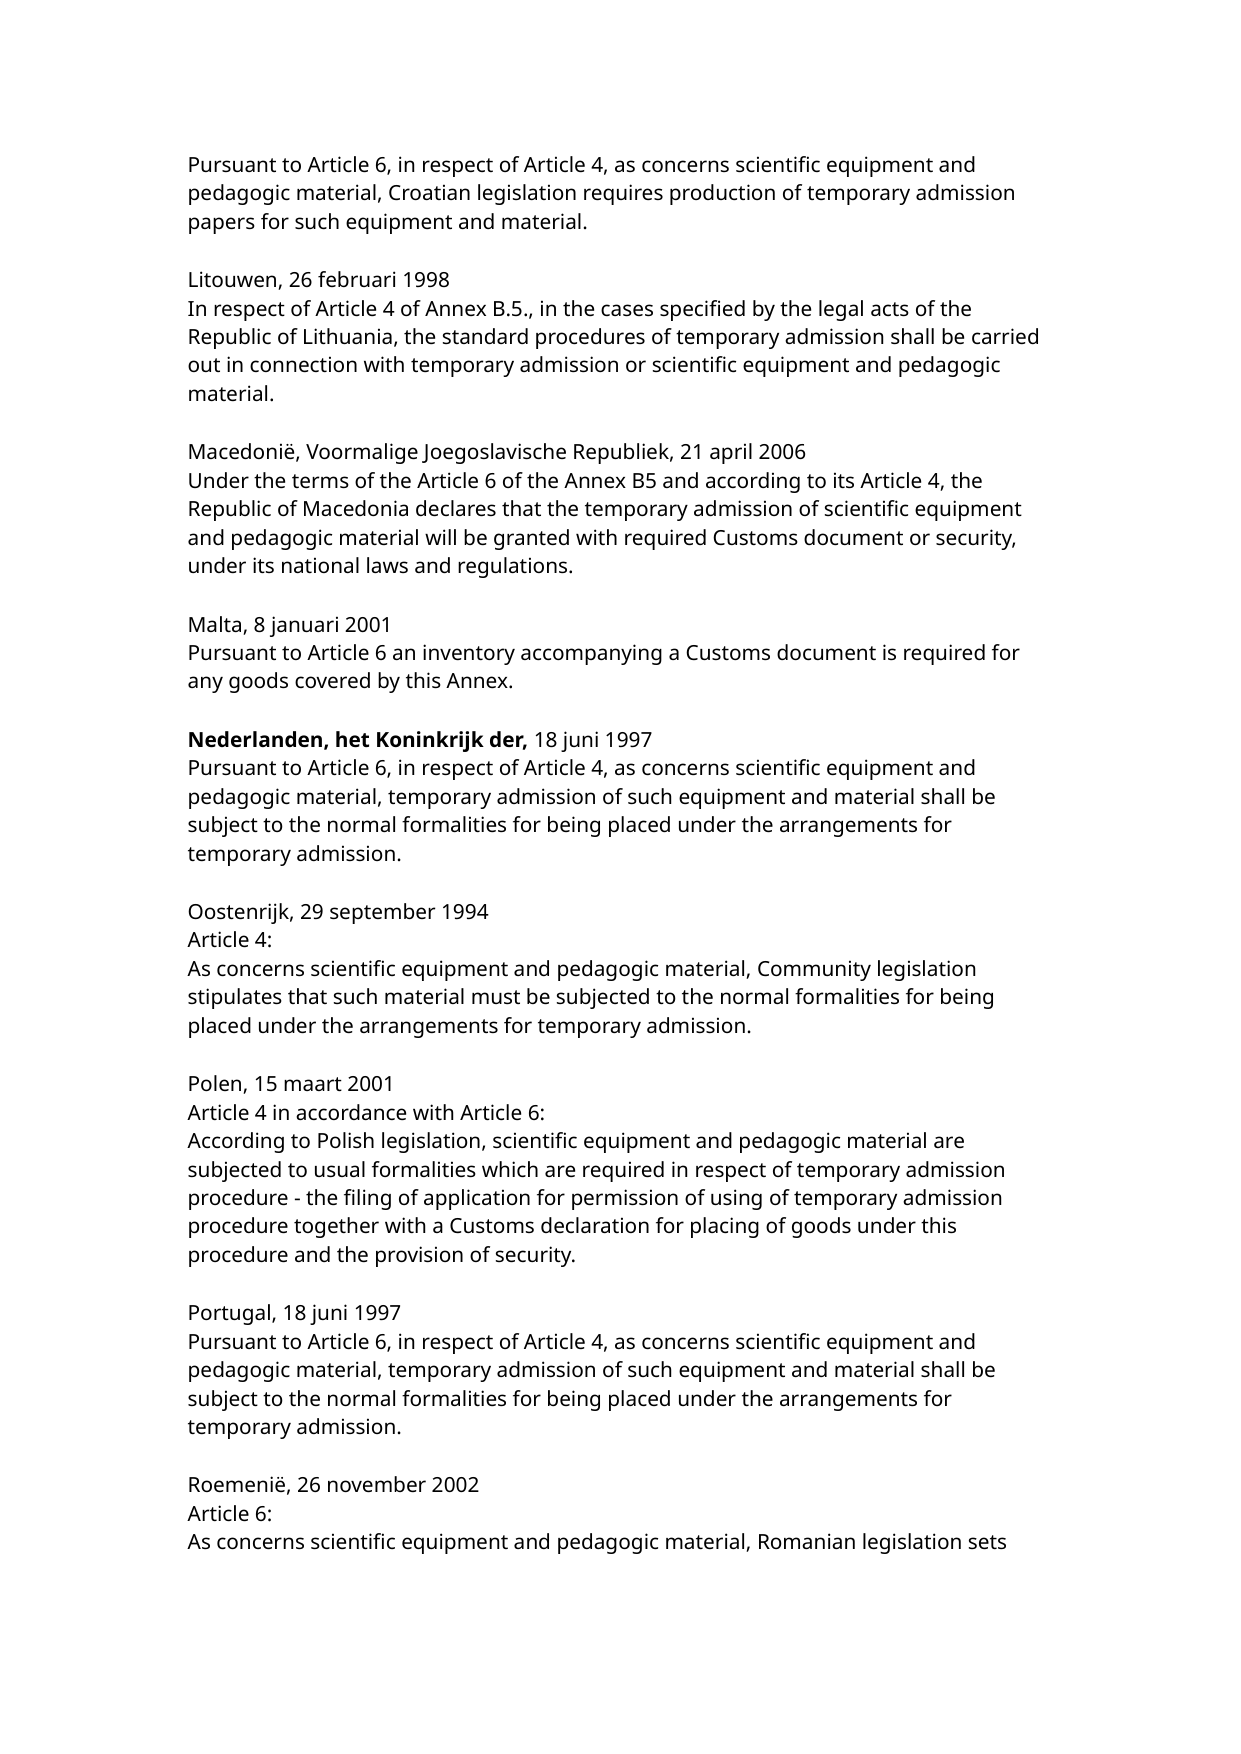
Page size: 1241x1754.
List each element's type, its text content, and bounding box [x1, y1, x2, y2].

text Portugal, 18 juni 1997 [187, 1298, 1053, 1327]
text Pursuant to Article 6, in respect of Article 4, as concerns scientific equipment and pedagogic material, Croatian legislation requires production of temporary admission papers for such equipment and material. [187, 150, 1053, 235]
text Article 4 in accordance with Article 6: [187, 1098, 1053, 1126]
text Nederlanden, het Koninkrijk der, 18 juni 1997 [187, 725, 1053, 753]
text Pursuant to Article 6 an inventory accompanying a Customs document is required for any goods covered by this Annex. [187, 638, 1053, 695]
text Litouwen, 26 februari 1998 [187, 265, 1053, 294]
text Malta, 8 januari 2001 [187, 610, 1053, 638]
text Polen, 15 maart 2001 [187, 1069, 1053, 1098]
text Roemenië, 26 november 2002 [187, 1471, 1053, 1499]
text Macedonië, Voormalige Joegoslavische Republiek, 21 april 2006 [187, 437, 1053, 466]
text According to Polish legislation, scientific equipment and pedagogic material are subjected to usual formalities which are required in respect of temporary admission procedure - the filing of application for permission of using of temporary admission procedure together with a Customs declaration for placing of goods under this procedure and the provision of security. [187, 1126, 1053, 1268]
text Pursuant to Article 6, in respect of Article 4, as concerns scientific equipment and pedagogic material, temporary admission of such equipment and material shall be subject to the normal formalities for being placed under the arrangements for temporary admission. [187, 753, 1053, 867]
text In respect of Article 4 of Annex B.5., in the cases specified by the legal acts of the Republic of Lithuania, the standard procedures of temporary admission shall be carried out in connection with temporary admission or scientific equipment and pedagogic material. [187, 294, 1053, 407]
text As concerns scientific equipment and pedagogic material, Romanian legislation sets [187, 1527, 1053, 1556]
text Pursuant to Article 6, in respect of Article 4, as concerns scientific equipment and pedagogic material, temporary admission of such equipment and material shall be subject to the normal formalities for being placed under the arrangements for temporary admission. [187, 1327, 1053, 1441]
text Under the terms of the Article 6 of the Annex B5 and according to its Article 4, the Republic of Macedonia declares that the temporary admission of scientific equipment and pedagogic material will be granted with required Customs document or security, under its national laws and regulations. [187, 466, 1053, 580]
text Article 6: [187, 1499, 1053, 1527]
text Article 4: [187, 926, 1053, 954]
text Oostenrijk, 29 september 1994 [187, 897, 1053, 926]
text As concerns scientific equipment and pedagogic material, Community legislation stipulates that such material must be subjected to the normal formalities for being placed under the arrangements for temporary admission. [187, 954, 1053, 1039]
